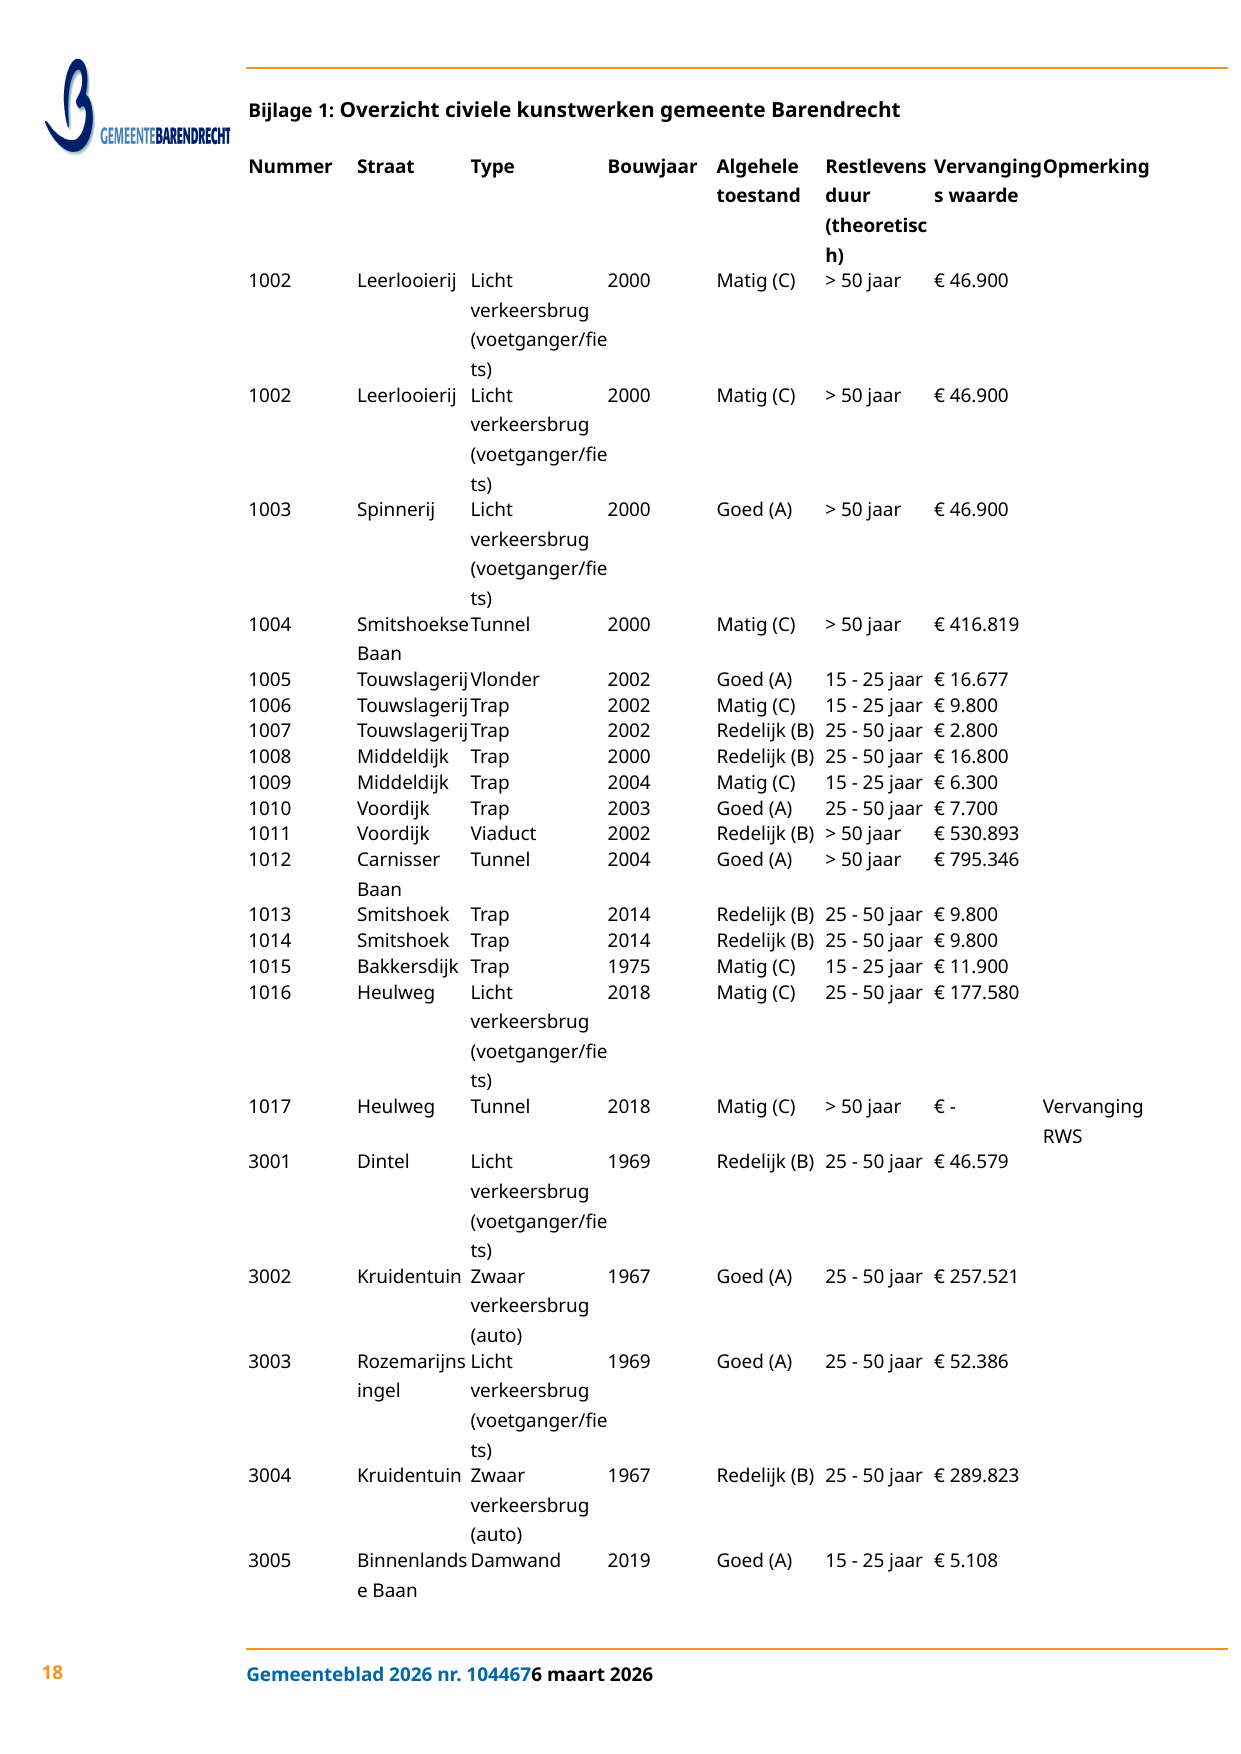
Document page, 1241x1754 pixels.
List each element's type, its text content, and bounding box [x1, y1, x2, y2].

table_cell Tunnel [470, 846, 607, 902]
table_cell 2014 [608, 928, 716, 953]
table_cell € 530.893 [934, 821, 1043, 846]
table_cell Matig (C) [716, 268, 825, 382]
table_cell 2004 [608, 769, 716, 795]
table_cell 1010 [248, 795, 357, 821]
table_cell Trap [470, 744, 607, 769]
table_cell [1043, 718, 1152, 743]
table_cell Goed (A) [716, 496, 825, 611]
table_cell Matig (C) [716, 979, 825, 1093]
table_cell Damwand [470, 1548, 607, 1603]
table_cell Tunnel [470, 1093, 607, 1149]
table_cell [1043, 1263, 1152, 1348]
table_cell 15 - 25 jaar [825, 666, 934, 692]
table_cell 25 - 50 jaar [825, 928, 934, 953]
table_header Bouwjaar [608, 153, 716, 267]
table_cell € 289.823 [934, 1463, 1043, 1547]
table_cell 1007 [248, 718, 357, 743]
table_cell Matig (C) [716, 692, 825, 718]
table_cell [1043, 928, 1152, 953]
table_cell 2000 [608, 268, 716, 382]
table_cell [1043, 744, 1152, 769]
table_cell 3004 [248, 1463, 357, 1547]
table_cell > 50 jaar [825, 821, 934, 846]
table_cell € 9.800 [934, 902, 1043, 927]
table_header Algehele toestand [716, 153, 825, 267]
table_cell Smitshoek [357, 928, 470, 953]
table_cell Licht verkeersbrug (voetganger/fiets) [470, 979, 607, 1093]
table_cell 1002 [248, 268, 357, 382]
table_cell Redelijk (B) [716, 718, 825, 743]
table_cell € 257.521 [934, 1263, 1043, 1348]
table_cell 1017 [248, 1093, 357, 1149]
table_cell 25 - 50 jaar [825, 718, 934, 743]
table_cell Voordijk [357, 821, 470, 846]
table_cell [1043, 666, 1152, 692]
table_cell Touwslagerij [357, 666, 470, 692]
table_cell € 46.900 [934, 496, 1043, 611]
table_cell Tunnel [470, 611, 607, 666]
table_cell [1043, 496, 1152, 611]
table_cell 2002 [608, 666, 716, 692]
table_cell 15 - 25 jaar [825, 953, 934, 979]
table_cell 25 - 50 jaar [825, 979, 934, 1093]
table_cell 1016 [248, 979, 357, 1093]
table_cell Goed (A) [716, 1348, 825, 1462]
table_cell > 50 jaar [825, 496, 934, 611]
table_cell 1009 [248, 769, 357, 795]
table_cell Binnenlandse Baan [357, 1548, 470, 1603]
table_cell € 52.386 [934, 1348, 1043, 1462]
table_cell [1043, 268, 1152, 382]
table_cell Trap [470, 928, 607, 953]
table_cell Touwslagerij [357, 718, 470, 743]
table_cell Leerlooierij [357, 268, 470, 382]
table_cell 2000 [608, 744, 716, 769]
table_header Type [470, 153, 607, 267]
table_cell 1969 [608, 1149, 716, 1263]
table_cell Redelijk (B) [716, 1149, 825, 1263]
table_cell Licht verkeersbrug (voetganger/fiets) [470, 496, 607, 611]
table_cell Trap [470, 795, 607, 821]
table_cell 2002 [608, 692, 716, 718]
table_cell [1043, 846, 1152, 902]
table_cell Matig (C) [716, 611, 825, 666]
table_cell 1015 [248, 953, 357, 979]
table_cell Middeldijk [357, 769, 470, 795]
table_cell € 7.700 [934, 795, 1043, 821]
table_cell 2019 [608, 1548, 716, 1603]
table_cell Kruidentuin [357, 1263, 470, 1348]
table_cell 1004 [248, 611, 357, 666]
table_cell 2003 [608, 795, 716, 821]
table_cell Viaduct [470, 821, 607, 846]
table_cell € 5.108 [934, 1548, 1043, 1603]
table_cell € 177.580 [934, 979, 1043, 1093]
table_cell [1043, 1149, 1152, 1263]
table_header Restlevensduur (theoretisch) [825, 153, 934, 267]
table_cell Voordijk [357, 795, 470, 821]
table_cell [1043, 382, 1152, 496]
table_cell 15 - 25 jaar [825, 1548, 934, 1603]
table_cell 25 - 50 jaar [825, 795, 934, 821]
table_cell [1043, 1463, 1152, 1547]
table_cell Matig (C) [716, 382, 825, 496]
table_header Opmerking [1043, 153, 1152, 267]
table_cell Smitshoek [357, 902, 470, 927]
table_cell 2002 [608, 821, 716, 846]
table_cell Trap [470, 769, 607, 795]
table_cell Trap [470, 718, 607, 743]
table_cell 2002 [608, 718, 716, 743]
table_cell [1043, 795, 1152, 821]
table_cell Goed (A) [716, 846, 825, 902]
table_cell € 11.900 [934, 953, 1043, 979]
table_cell Redelijk (B) [716, 928, 825, 953]
table_cell Heulweg [357, 1093, 470, 1149]
table_cell Vlonder [470, 666, 607, 692]
table_cell Vervanging RWS [1043, 1093, 1152, 1149]
table_cell Matig (C) [716, 769, 825, 795]
table_cell [1043, 611, 1152, 666]
table_cell 2000 [608, 382, 716, 496]
table_cell 25 - 50 jaar [825, 1263, 934, 1348]
table_cell Redelijk (B) [716, 821, 825, 846]
table_cell 25 - 50 jaar [825, 1348, 934, 1462]
table_cell Spinnerij [357, 496, 470, 611]
table_cell 25 - 50 jaar [825, 902, 934, 927]
table_cell Touwslagerij [357, 692, 470, 718]
table_cell Goed (A) [716, 666, 825, 692]
table_cell Goed (A) [716, 1263, 825, 1348]
table_cell > 50 jaar [825, 382, 934, 496]
table_cell 1014 [248, 928, 357, 953]
table_cell Carnisser Baan [357, 846, 470, 902]
table_cell Licht verkeersbrug (voetganger/fiets) [470, 268, 607, 382]
table_cell 25 - 50 jaar [825, 744, 934, 769]
table_cell 2014 [608, 902, 716, 927]
table_cell Smitshoekse Baan [357, 611, 470, 666]
picture [41, 47, 231, 172]
table_header Vervangings waarde [934, 153, 1043, 267]
table_cell € 9.800 [934, 692, 1043, 718]
table_cell > 50 jaar [825, 846, 934, 902]
table_cell Licht verkeersbrug (voetganger/fiets) [470, 382, 607, 496]
table_cell Matig (C) [716, 953, 825, 979]
table_cell 1975 [608, 953, 716, 979]
table_cell € 6.300 [934, 769, 1043, 795]
table_cell Redelijk (B) [716, 902, 825, 927]
table_cell [1043, 692, 1152, 718]
table_cell [1043, 1548, 1152, 1603]
table_cell 1005 [248, 666, 357, 692]
table_cell [1043, 1348, 1152, 1462]
table_cell € 416.819 [934, 611, 1043, 666]
table_cell Trap [470, 953, 607, 979]
table_cell Redelijk (B) [716, 744, 825, 769]
table_cell [1043, 902, 1152, 927]
table_cell Heulweg [357, 979, 470, 1093]
table_cell Bakkersdijk [357, 953, 470, 979]
table_cell Trap [470, 902, 607, 927]
table_cell 1967 [608, 1263, 716, 1348]
table_cell 1002 [248, 382, 357, 496]
table_cell 1013 [248, 902, 357, 927]
table_cell € 16.677 [934, 666, 1043, 692]
table_cell Redelijk (B) [716, 1463, 825, 1547]
table_cell € - [934, 1093, 1043, 1149]
table_cell Licht verkeersbrug (voetganger/fiets) [470, 1348, 607, 1462]
table_cell Middeldijk [357, 744, 470, 769]
table_cell € 9.800 [934, 928, 1043, 953]
table_cell Goed (A) [716, 795, 825, 821]
table_cell Zwaar verkeersbrug (auto) [470, 1263, 607, 1348]
table_cell Rozemarijnsingel [357, 1348, 470, 1462]
table_cell > 50 jaar [825, 268, 934, 382]
table_cell Licht verkeersbrug (voetganger/fiets) [470, 1149, 607, 1263]
table_cell € 795.346 [934, 846, 1043, 902]
table_cell 25 - 50 jaar [825, 1463, 934, 1547]
text Bijlage 1: Overzicht civiele kunstwerken gemeente Barendrecht [248, 95, 1152, 123]
table_cell 3001 [248, 1149, 357, 1263]
table_cell € 46.900 [934, 268, 1043, 382]
table_cell 1008 [248, 744, 357, 769]
table_cell 2018 [608, 1093, 716, 1149]
table_cell 1003 [248, 496, 357, 611]
table_cell [1043, 821, 1152, 846]
table_cell Trap [470, 692, 607, 718]
table_cell > 50 jaar [825, 611, 934, 666]
table_cell Goed (A) [716, 1548, 825, 1603]
table_cell 3003 [248, 1348, 357, 1462]
table_cell Zwaar verkeersbrug (auto) [470, 1463, 607, 1547]
table_cell 1012 [248, 846, 357, 902]
table_cell 15 - 25 jaar [825, 692, 934, 718]
table_cell € 16.800 [934, 744, 1043, 769]
table_cell > 50 jaar [825, 1093, 934, 1149]
table_cell 25 - 50 jaar [825, 1149, 934, 1263]
table_cell 2004 [608, 846, 716, 902]
table_cell [1043, 953, 1152, 979]
table_cell Leerlooierij [357, 382, 470, 496]
table_header Nummer [248, 153, 357, 267]
table_cell Matig (C) [716, 1093, 825, 1149]
table_cell 2000 [608, 496, 716, 611]
table_cell € 46.579 [934, 1149, 1043, 1263]
table_cell [1043, 979, 1152, 1093]
table_cell 15 - 25 jaar [825, 769, 934, 795]
table_cell € 46.900 [934, 382, 1043, 496]
table_cell 1011 [248, 821, 357, 846]
table_cell 1006 [248, 692, 357, 718]
table_cell Kruidentuin [357, 1463, 470, 1547]
table_cell 1969 [608, 1348, 716, 1462]
table_cell € 2.800 [934, 718, 1043, 743]
table_header Straat [357, 153, 470, 267]
table_cell [1043, 769, 1152, 795]
table_cell 3002 [248, 1263, 357, 1348]
table_cell Dintel [357, 1149, 470, 1263]
table_cell 3005 [248, 1548, 357, 1603]
table_cell 2000 [608, 611, 716, 666]
table_cell 2018 [608, 979, 716, 1093]
table_cell 1967 [608, 1463, 716, 1547]
